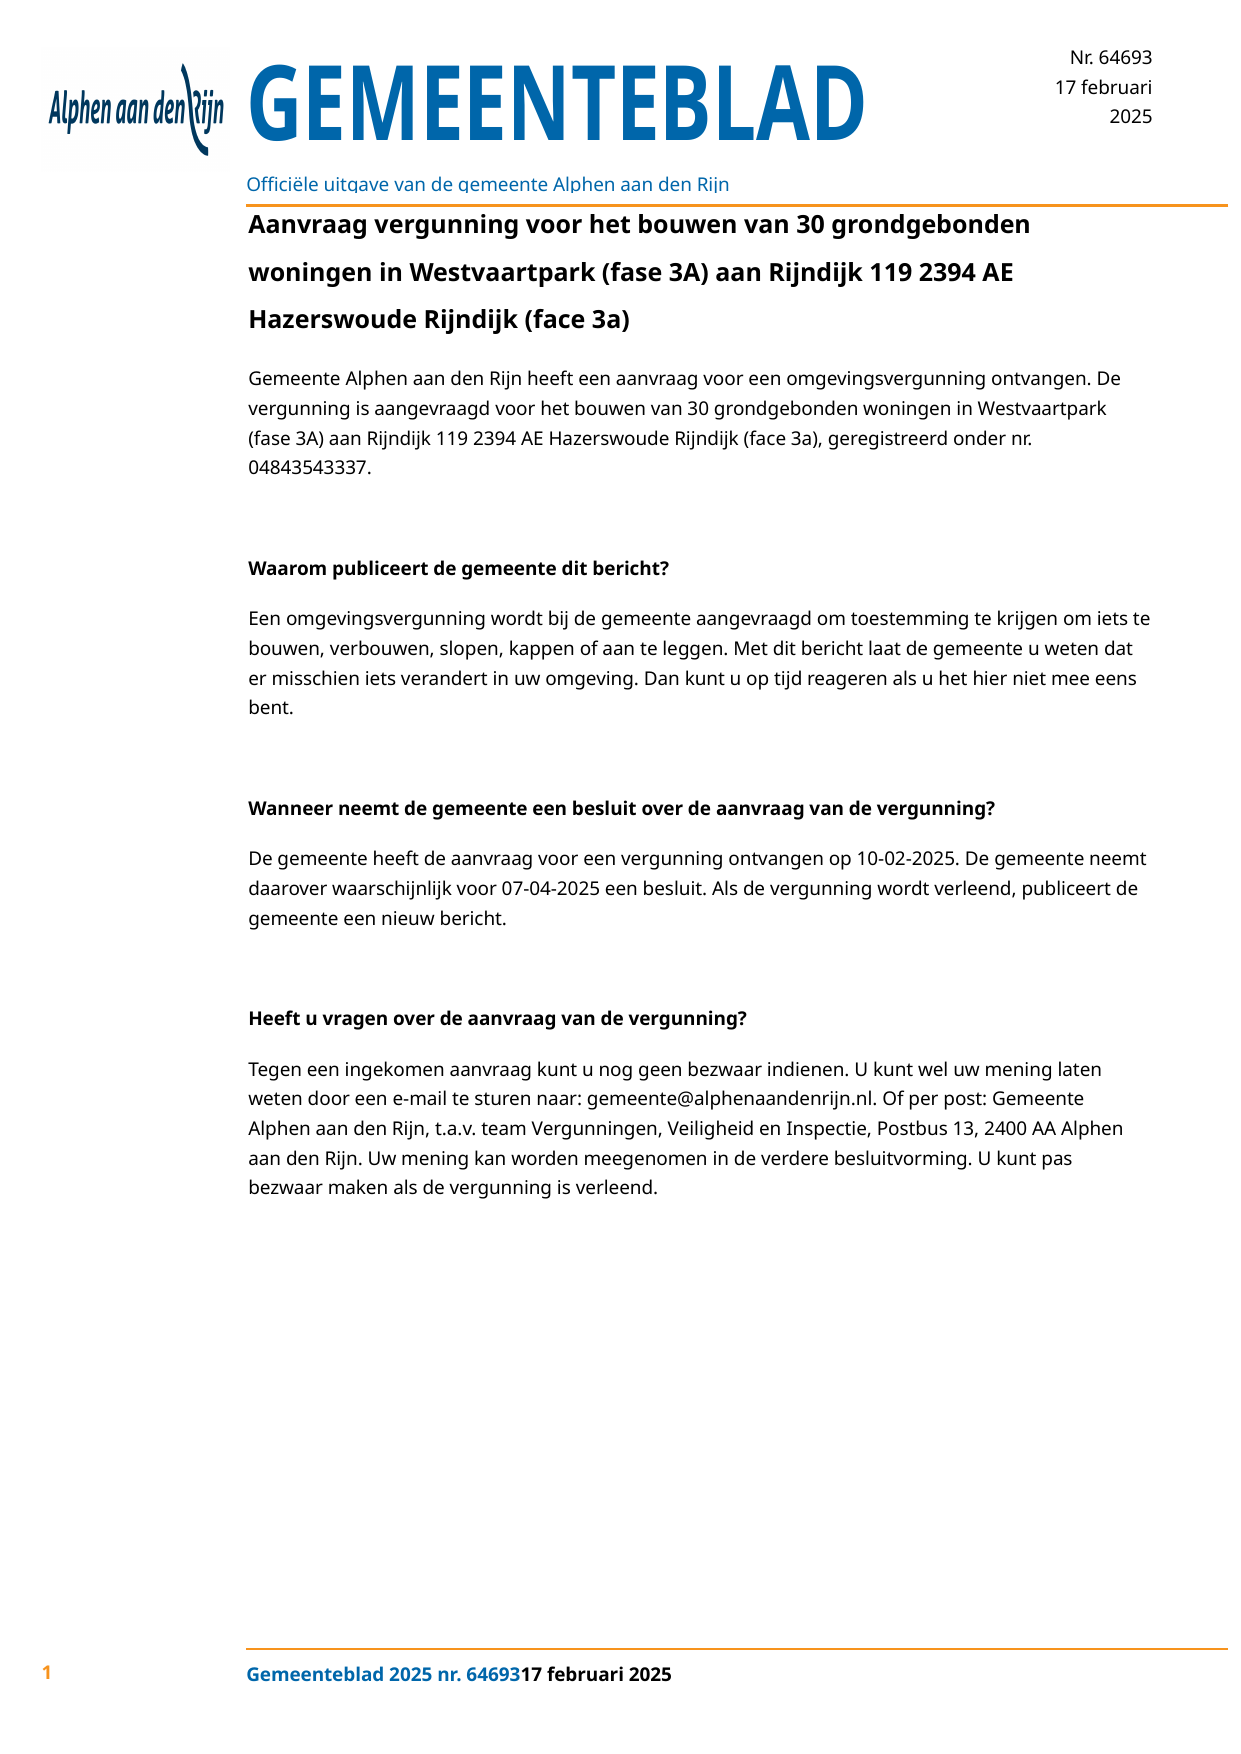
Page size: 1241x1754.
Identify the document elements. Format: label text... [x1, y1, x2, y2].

text Wanneer neemt de gemeente een besluit over de aanvraag van de vergunning? [248, 795, 1152, 821]
text Heeft u vragen over de aanvraag van de vergunning? [248, 1006, 1152, 1031]
text Een omgevingsvergunning wordt bij de gemeente aangevraagd om toestemming te krijgen om iets te bouwen, verbouwen, slopen, kappen of aan te leggen. Met dit bericht laat de gemeente u weten dat er misschien iets verandert in uw omgeving. Dan kunt u op tijd reageren als u het hier niet mee eens bent. [248, 606, 1152, 720]
text Gemeente Alphen aan den Rijn heeft een aanvraag voor een omgevingsvergunning ontvangen. De vergunning is aangevraagd voor het bouwen van 30 grondgebonden woningen in Westvaartpark (fase 3A) aan Rijndijk 119 2394 AE Hazerswoude Rijndijk (face 3a), geregistreerd onder nr. 04843543337. [248, 366, 1152, 480]
text De gemeente heeft de aanvraag voor een vergunning ontvangen op 10-02-2025. De gemeente neemt daarover waarschijnlijk voor 07-04-2025 een besluit. Als de vergunning wordt verleend, publiceert de gemeente een nieuw bericht. [248, 846, 1152, 930]
picture [41, 47, 231, 172]
text Aanvraag vergunning voor het bouwen van 30 grondgebonden woningen in Westvaartpark (fase 3A) aan Rijndijk 119 2394 AE Hazerswoude Rijndijk (face 3a) [248, 207, 1152, 336]
text Tegen een ingekomen aanvraag kunt u nog geen bezwaar indienen. U kunt wel uw mening laten weten door een e-mail te sturen naar: gemeente@alphenaandenrijn.nl. Of per post: Gemeente Alphen aan den Rijn, t.a.v. team Vergunningen, Veiligheid en Inspectie, Postbus 13, 2400 AA Alphen aan den Rijn. Uw mening kan worden meegenomen in de verdere besluitvorming. U kunt pas bezwaar maken als de vergunning is verleend. [248, 1056, 1152, 1200]
text Waarom publiceert de gemeente dit bericht? [248, 555, 1152, 581]
